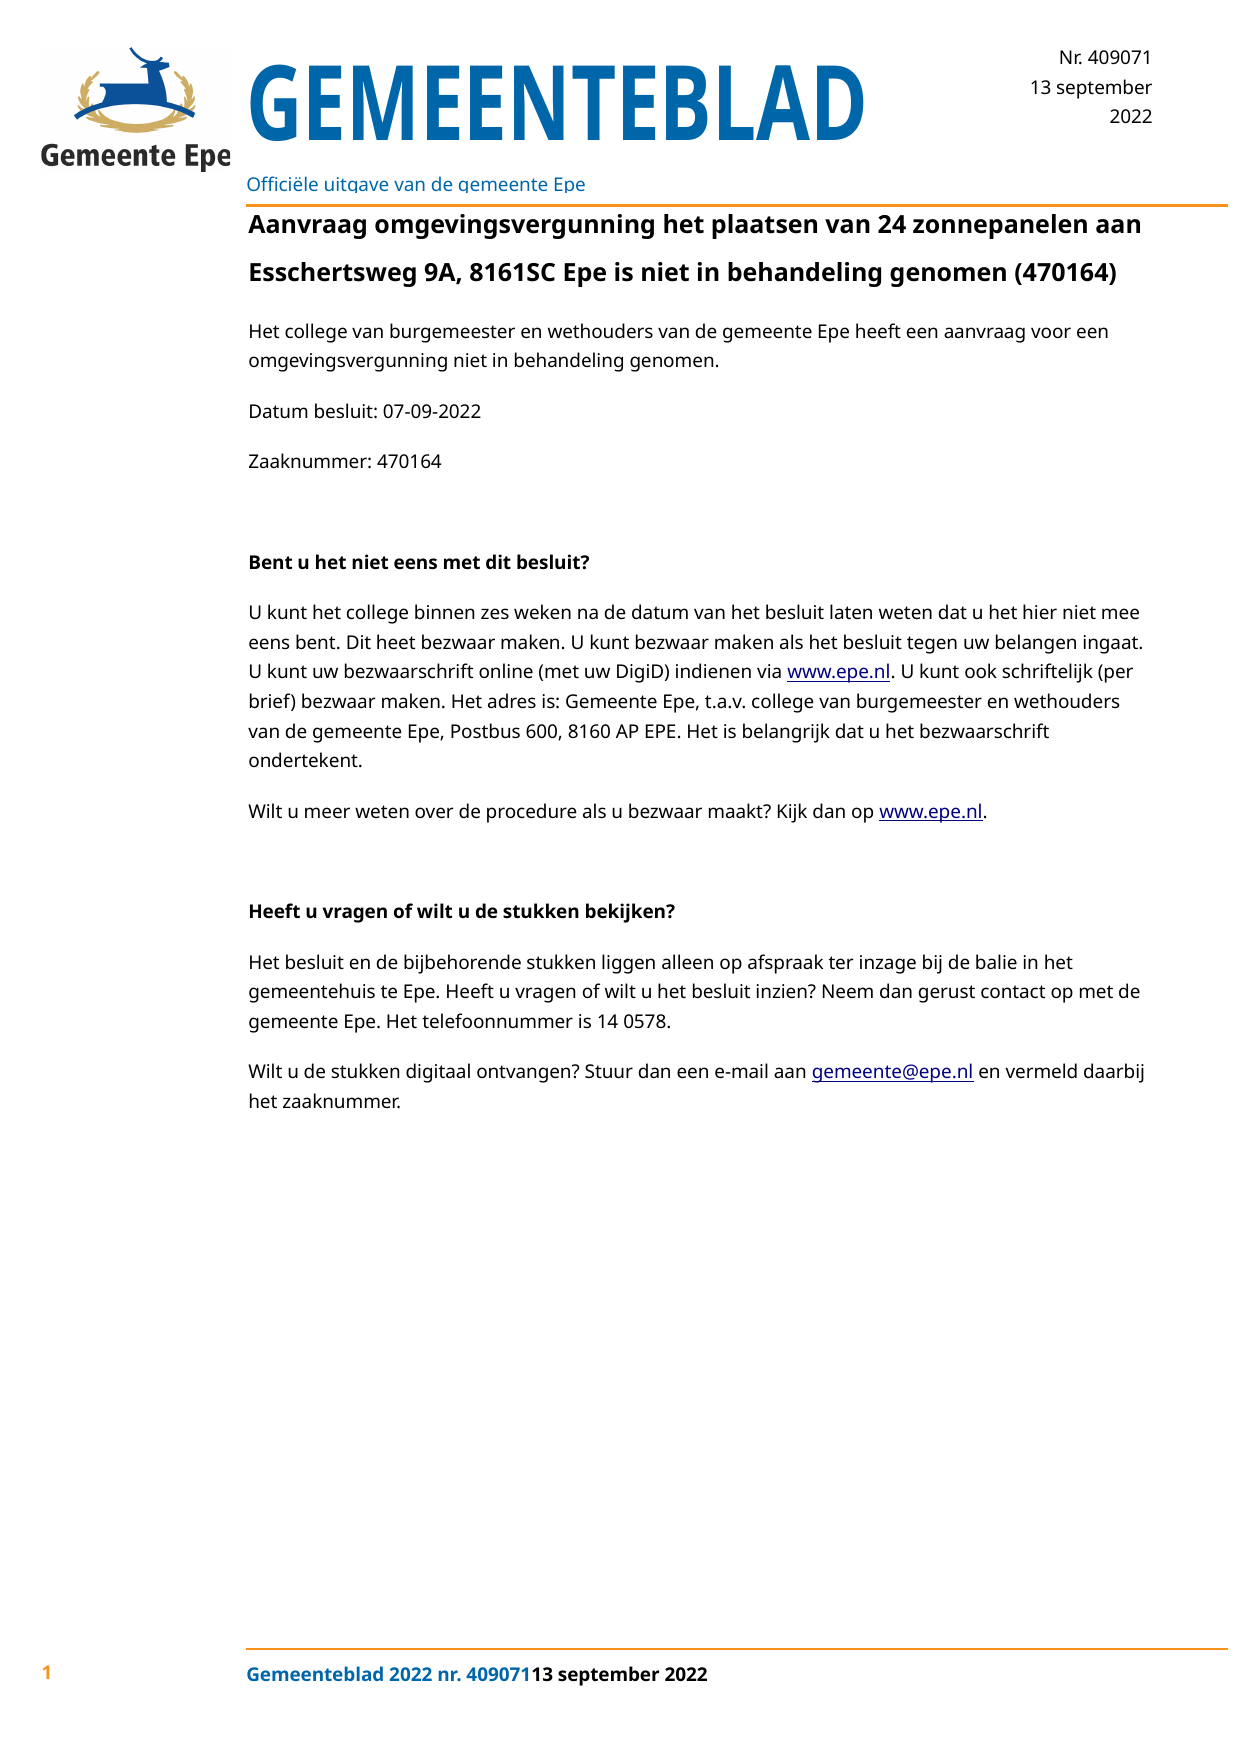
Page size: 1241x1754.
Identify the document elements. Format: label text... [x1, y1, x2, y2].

text Het college van burgemeester en wethouders van de gemeente Epe heeft een aanvraag voor een omgevingsvergunning niet in behandeling genomen. [248, 318, 1152, 373]
text Zaaknummer: 470164 [248, 448, 1152, 474]
text Datum besluit: 07-09-2022 [248, 398, 1152, 424]
text U kunt het college binnen zes weken na de datum van het besluit laten weten dat u het hier niet mee eens bent. Dit heet bezwaar maken. U kunt bezwaar maken als het besluit tegen uw belangen ingaat. U kunt uw bezwaarschrift online (met uw DigiD) indienen via www.epe.nl. U kunt ook schriftelijk (per brief) bezwaar maken. Het adres is: Gemeente Epe, t.a.v. college van burgemeester en wethouders van de gemeente Epe, Postbus 600, 8160 AP EPE. Het is belangrijk dat u het bezwaarschrift ondertekent. [248, 599, 1152, 773]
text Bent u het niet eens met dit besluit? [248, 549, 1152, 575]
picture [41, 47, 231, 172]
text Aanvraag omgevingsvergunning het plaatsen van 24 zonnepanelen aan Esschertsweg 9A, 8161SC Epe is niet in behandeling genomen (470164) [248, 207, 1152, 288]
text Wilt u meer weten over de procedure als u bezwaar maakt? Kijk dan op www.epe.nl. [248, 798, 1152, 824]
text Wilt u de stukken digitaal ontvangen? Stuur dan een e-mail aan gemeente@epe.nl en vermeld daarbij het zaaknummer. [248, 1059, 1152, 1114]
text Het besluit en de bijbehorende stukken liggen alleen op afspraak ter inzage bij de balie in het gemeentehuis te Epe. Heeft u vragen of wilt u het besluit inzien? Neem dan gerust contact op met de gemeente Epe. Het telefoonnummer is 14 0578. [248, 949, 1152, 1034]
text Heeft u vragen of wilt u de stukken bekijken? [248, 899, 1152, 924]
